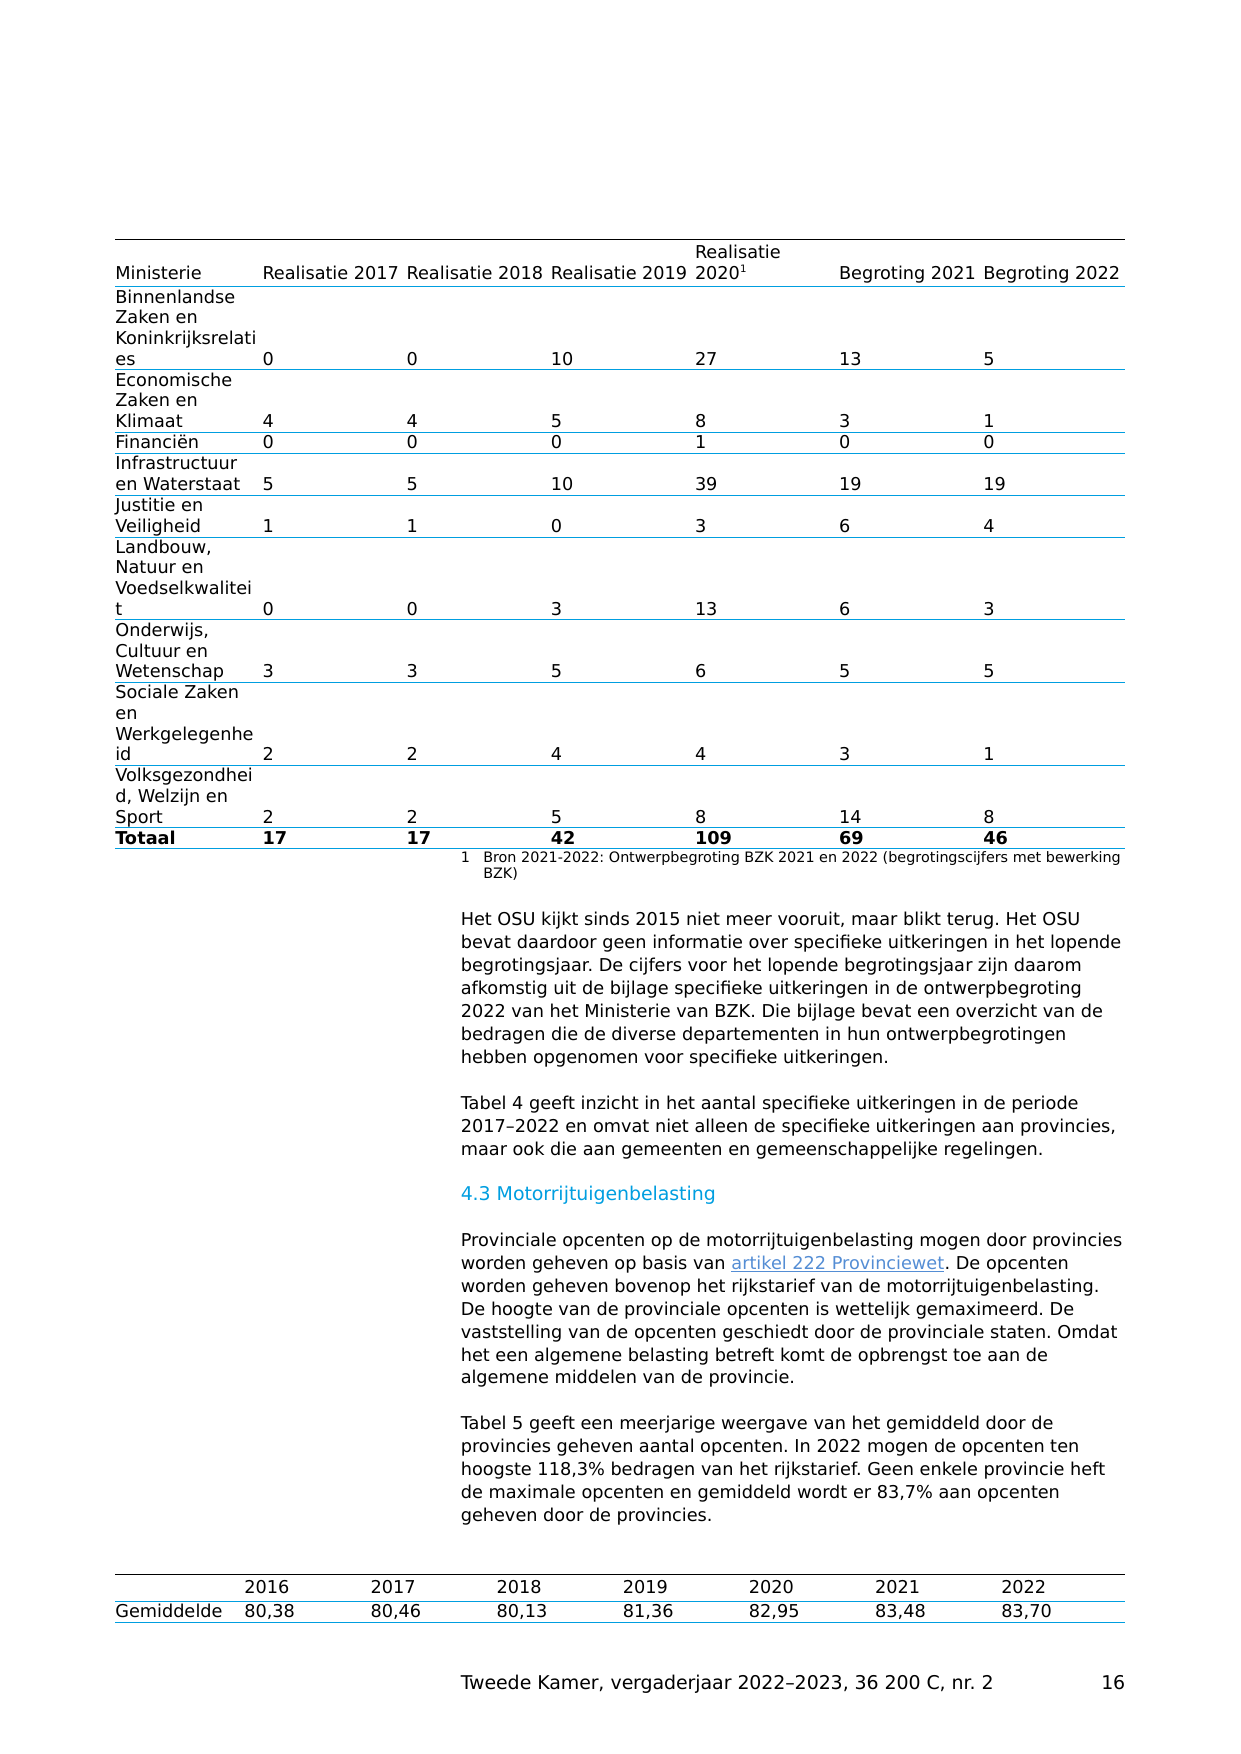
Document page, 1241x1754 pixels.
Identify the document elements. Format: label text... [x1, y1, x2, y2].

table_cell 3 [692, 496, 836, 536]
table_cell Realisatie 2017 [259, 240, 403, 286]
table_cell 10 [548, 454, 692, 494]
table_cell 2022 [998, 1575, 1125, 1601]
table_cell 0 [404, 538, 548, 619]
text Provinciale opcenten op de motorrijtuigenbelasting mogen door provincies worden geheven op basis van artikel 222 Provinciewet. De opcenten worden geheven bovenop het rijkstarief van de motorrijtuigenbelasting. De hoogte van de provinciale opcenten is wettelijk gemaximeerd. De vaststelling van de opcenten geschiedt door de provinciale staten. Omdat het een algemene belasting betreft komt de opbrengst toe aan de algemene middelen van de provincie. [461, 1228, 1125, 1388]
table_cell 5 [404, 454, 548, 494]
table_cell 109 [692, 828, 836, 848]
table_cell 2 [259, 683, 403, 765]
table_cell Realisatie 20201 [692, 240, 836, 286]
table_cell 6 [836, 496, 980, 536]
table_cell 17 [404, 828, 548, 848]
table_cell 1 [980, 683, 1125, 765]
table_cell 0 [548, 496, 692, 536]
text Het OSU kijkt sinds 2015 niet meer vooruit, maar blikt terug. Het OSU bevat daardoor geen informatie over specifieke uitkeringen in het lopende begrotingsjaar. De cijfers voor het lopende begrotingsjaar zijn daarom afkomstig uit de bijlage specifieke uitkeringen in de ontwerpbegroting 2022 van het Ministerie van BZK. Die bijlage bevat een overzicht van de bedragen die de diverse departementen in hun ontwerpbegrotingen hebben opgenomen voor specifieke uitkeringen. [461, 907, 1125, 1068]
table_cell 46 [980, 828, 1125, 848]
table_cell 0 [404, 287, 548, 369]
table_cell 2 [404, 683, 548, 765]
table_cell [115, 1575, 241, 1601]
table_cell Justitie en Veiligheid [115, 496, 259, 536]
table_cell 2017 [368, 1575, 493, 1601]
table_cell 3 [259, 620, 403, 682]
table_cell 83,48 [872, 1602, 998, 1622]
table_cell 5 [836, 620, 980, 682]
table_cell Onderwijs, Cultuur en Wetenschap [115, 620, 259, 682]
table_cell 27 [692, 287, 836, 369]
table_cell 5 [548, 766, 692, 827]
table_cell 80,46 [368, 1602, 493, 1622]
table_cell 3 [980, 538, 1125, 619]
table_cell 5 [980, 620, 1125, 682]
table_cell 8 [980, 766, 1125, 827]
table_cell 0 [980, 433, 1125, 453]
table_cell 80,38 [241, 1602, 367, 1622]
table_cell 0 [259, 433, 403, 453]
title 4.3 Motorrijtuigenbelasting [461, 1182, 1125, 1204]
table_cell 3 [836, 683, 980, 765]
table_cell 0 [836, 433, 980, 453]
table_cell 10 [548, 287, 692, 369]
table_header Tabel 4 Aantal specifieke uitkeringen per departement; aan gemeenten, provincies en gemeenschappelijke regelingen [115, 191, 1125, 239]
table_cell 4 [259, 370, 403, 432]
table_cell 0 [259, 287, 403, 369]
table_cell 19 [836, 454, 980, 494]
table_cell Begroting 2021 [836, 240, 980, 286]
text Tabel 4 geeft inzicht in het aantal specifieke uitkeringen in de periode 2017–2022 en omvat niet alleen de specifieke uitkeringen aan provincies, maar ook die aan gemeenten en gemeenschappelijke regelingen. [461, 1091, 1125, 1159]
table_header Tabel 5 Meerjarige weergave opcenten motorrijtuigenbelasting (MRB) provincies op basis van begroting [115, 1549, 1125, 1574]
table_cell 19 [980, 454, 1125, 494]
table_cell 3 [548, 538, 692, 619]
table_cell Realisatie 2018 [404, 240, 548, 286]
table_cell 0 [404, 433, 548, 453]
table_cell 17 [259, 828, 403, 848]
table_cell 2016 [241, 1575, 367, 1601]
table_cell 6 [836, 538, 980, 619]
table_cell 5 [548, 370, 692, 432]
table_cell 83,70 [998, 1602, 1125, 1622]
table_cell 8 [692, 370, 836, 432]
table_cell 39 [692, 454, 836, 494]
table_cell 82,95 [746, 1602, 872, 1622]
table_cell Binnenlandse Zaken en Koninkrijksrelaties [115, 287, 259, 369]
table_cell 8 [692, 766, 836, 827]
table_cell 2018 [494, 1575, 620, 1601]
table_cell 80,13 [494, 1602, 620, 1622]
table_cell Realisatie 2019 [548, 240, 692, 286]
table_cell Gemiddelde [115, 1602, 241, 1622]
table_cell 0 [548, 433, 692, 453]
table_cell 69 [836, 828, 980, 848]
table_cell 5 [548, 620, 692, 682]
table_cell Totaal [115, 828, 259, 848]
table_cell 0 [259, 538, 403, 619]
list Bron 2021-2022: Ontwerpbegroting BZK 2021 en 2022 (begrotingscijfers met bewerking BZK) [461, 849, 1125, 882]
table_cell Landbouw, Natuur en Voedselkwaliteit [115, 538, 259, 619]
table_cell 4 [404, 370, 548, 432]
table_cell 4 [692, 683, 836, 765]
table_cell Sociale Zaken en Werkgelegenheid [115, 683, 259, 765]
table_cell 4 [548, 683, 692, 765]
table_cell 3 [404, 620, 548, 682]
table_cell 2021 [872, 1575, 998, 1601]
table_cell 6 [692, 620, 836, 682]
table_cell Infrastructuur en Waterstaat [115, 454, 259, 494]
table_cell 2 [259, 766, 403, 827]
table_cell 1 [980, 370, 1125, 432]
table_cell 2 [404, 766, 548, 827]
table_cell 5 [980, 287, 1125, 369]
table_cell 1 [692, 433, 836, 453]
table_cell Begroting 2022 [980, 240, 1125, 286]
table_cell 13 [692, 538, 836, 619]
table_cell Financiën [115, 433, 259, 453]
table_cell Economische Zaken en Klimaat [115, 370, 259, 432]
table_cell 2019 [620, 1575, 746, 1601]
table_cell 1 [404, 496, 548, 536]
table_cell Volksgezondheid, Welzijn en Sport [115, 766, 259, 827]
table_cell 1 [259, 496, 403, 536]
table_cell 81,36 [620, 1602, 746, 1622]
text Tabel 5 geeft een meerjarige weergave van het gemiddeld door de provincies geheven aantal opcenten. In 2022 mogen de opcenten ten hoogste 118,3% bedragen van het rijkstarief. Geen enkele provincie heft de maximale opcenten en gemiddeld wordt er 83,7% aan opcenten geheven door de provincies. [461, 1411, 1125, 1526]
table_cell Ministerie [115, 240, 259, 286]
table_cell 42 [548, 828, 692, 848]
table_cell 14 [836, 766, 980, 827]
table_cell 13 [836, 287, 980, 369]
table_cell 3 [836, 370, 980, 432]
table_cell 5 [259, 454, 403, 494]
table_cell 4 [980, 496, 1125, 536]
table_cell 2020 [746, 1575, 872, 1601]
